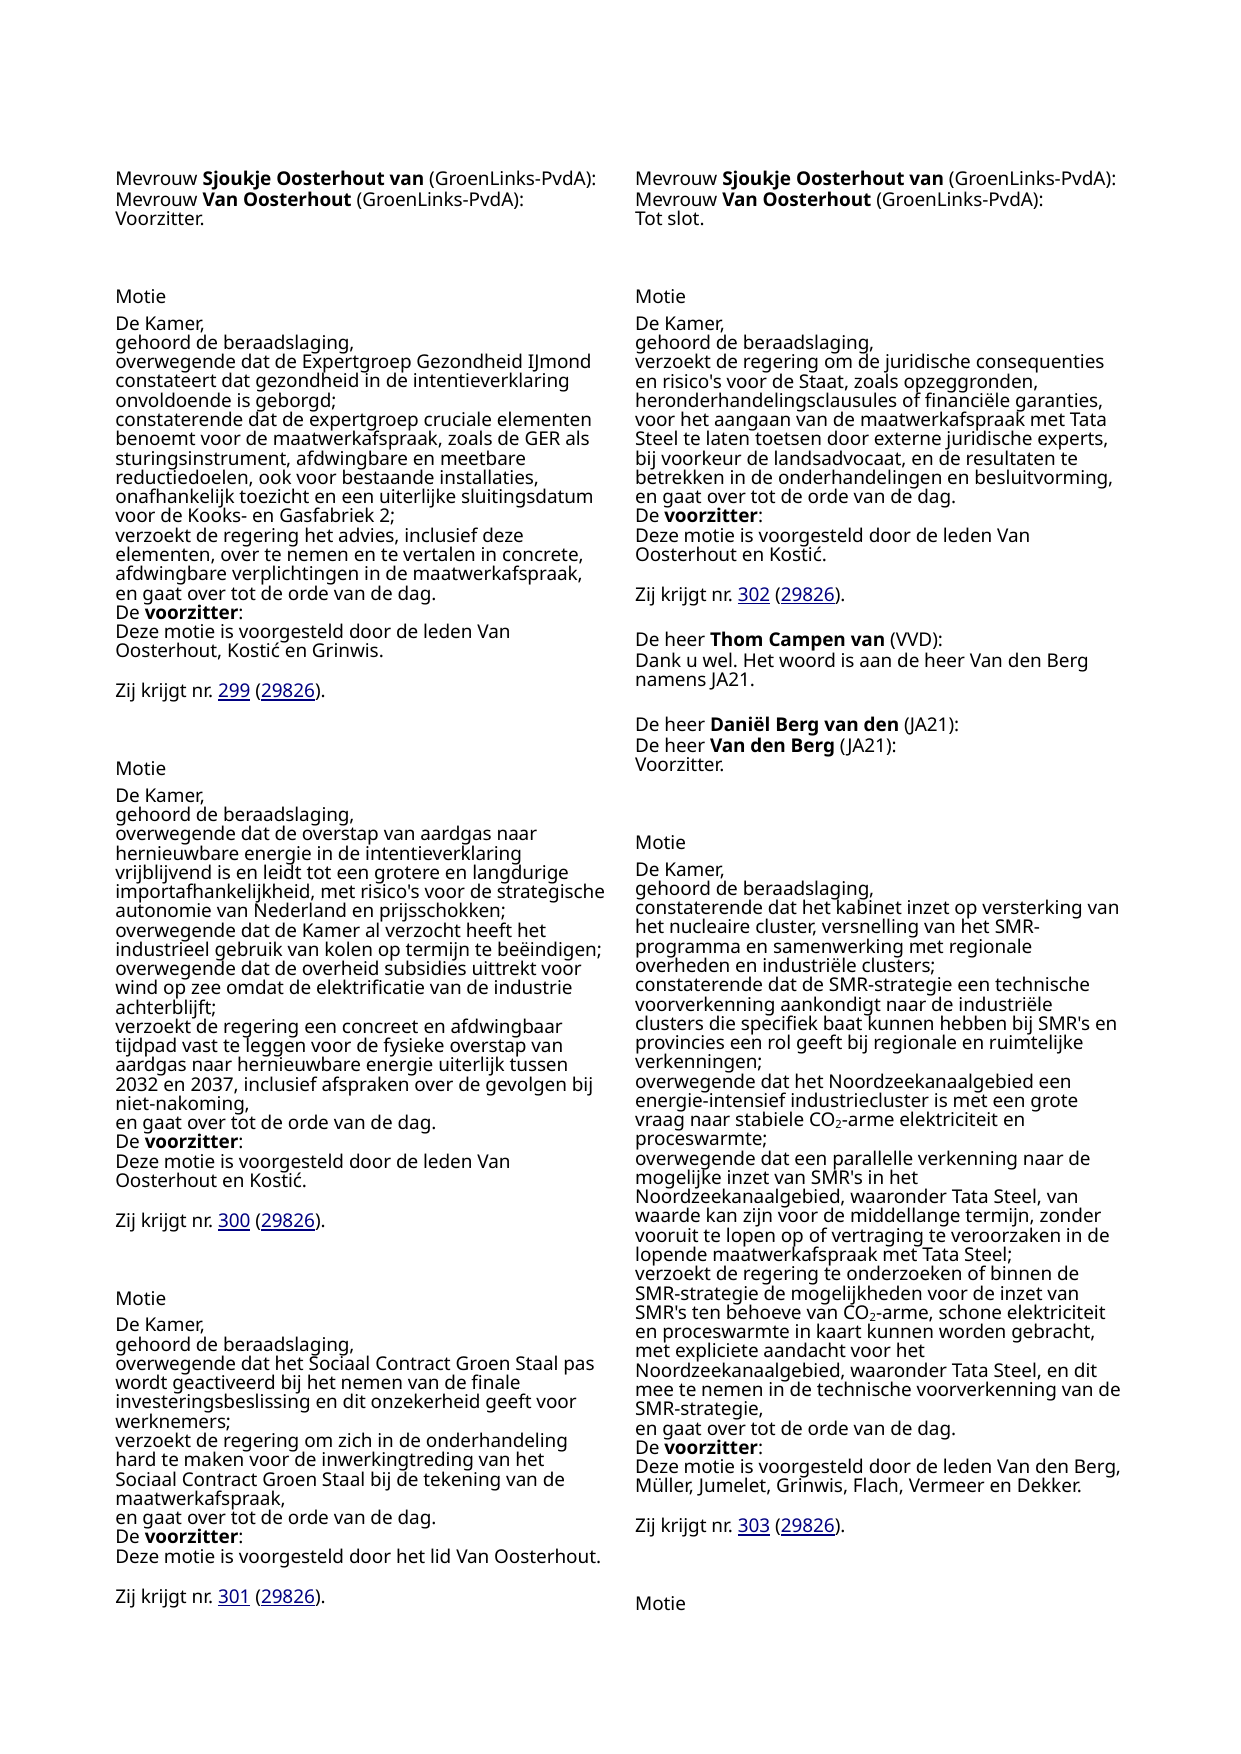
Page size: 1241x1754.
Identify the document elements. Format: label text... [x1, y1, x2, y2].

text Voorzitter. [115, 210, 605, 229]
text constaterende dat het kabinet inzet op versterking van het nucleaire cluster, versnelling van het SMR-programma en samenwerking met regionale overheden en industriële clusters; [635, 899, 1125, 976]
text en gaat over tot de orde van de dag. [115, 1114, 605, 1133]
text Zij krijgt nr. 301 (29826). [115, 1588, 605, 1607]
text De heer Van den Berg (JA21): [635, 737, 1125, 756]
text De Kamer, [635, 315, 1125, 334]
text De Kamer, [115, 1316, 605, 1336]
text verzoekt de regering te onderzoeken of binnen de SMR-strategie de mogelijkheden voor de inzet van SMR's ten behoeve van CO2-arme, schone elektriciteit en proceswarmte in kaart kunnen worden gebracht, met expliciete aandacht voor het Noordzeekanaalgebied, waaronder Tata Steel, en dit mee te nemen in de technische voorverkenning van de SMR-strategie, [635, 1265, 1125, 1419]
text Mevrouw Sjoukje Oosterhout van (GroenLinks-PvdA): [115, 165, 605, 191]
text gehoord de beraadslaging, [635, 880, 1125, 899]
text Mevrouw Van Oosterhout (GroenLinks-PvdA): [115, 191, 605, 210]
text Deze motie is voorgesteld door de leden Van den Berg, Müller, Jumelet, Grinwis, Flach, Vermeer en Dekker. [635, 1458, 1125, 1497]
text De Kamer, [115, 787, 605, 806]
text en gaat over tot de orde van de dag. [115, 1509, 605, 1528]
text gehoord de beraadslaging, [115, 1336, 605, 1355]
text gehoord de beraadslaging, [635, 334, 1125, 353]
text overwegende dat het Sociaal Contract Groen Staal pas wordt geactiveerd bij het nemen van de finale investeringsbeslissing en dit onzekerheid geeft voor werknemers; [115, 1355, 605, 1432]
text constaterende dat de expertgroep cruciale elementen benoemt voor de maatwerkafspraak, zoals de GER als sturingsinstrument, afdwingbare en meetbare reductiedoelen, ook voor bestaande installaties, onafhankelijk toezicht en een uiterlijke sluitingsdatum voor de Kooks- en Gasfabriek 2; [115, 411, 605, 527]
text Mevrouw Sjoukje Oosterhout van (GroenLinks-PvdA): [635, 165, 1125, 191]
text De voorzitter: [115, 604, 605, 623]
text De voorzitter: [115, 1133, 605, 1153]
text verzoekt de regering om de juridische consequenties en risico's voor de Staat, zoals opzeggronden, heronderhandelingsclausules of financiële garanties, voor het aangaan van de maatwerkafspraak met Tata Steel te laten toetsen door externe juridische experts, bij voorkeur de landsadvocaat, en de resultaten te betrekken in de onderhandelingen en besluitvorming, [635, 353, 1125, 488]
text De heer Daniël Berg van den (JA21): [635, 711, 1125, 737]
text Motie [635, 1590, 1125, 1616]
text overwegende dat de overheid subsidies uittrekt voor wind op zee omdat de elektrificatie van de industrie achterblijft; [115, 960, 605, 1018]
text Motie [635, 829, 1125, 855]
text Dank u wel. Het woord is aan de heer Van den Berg namens JA21. [635, 652, 1125, 690]
text Zij krijgt nr. 302 (29826). [635, 586, 1125, 605]
text overwegende dat het Noordzeekanaalgebied een energie-intensief industriecluster is met een grote vraag naar stabiele CO2-arme elektriciteit en proceswarmte; [635, 1073, 1125, 1150]
text Tot slot. [635, 210, 1125, 230]
text Motie [115, 755, 605, 781]
text Zij krijgt nr. 299 (29826). [115, 682, 605, 702]
text Motie [115, 283, 605, 309]
text Deze motie is voorgesteld door het lid Van Oosterhout. [115, 1548, 605, 1567]
text Motie [115, 1285, 605, 1311]
text overwegende dat de Kamer al verzocht heeft het industrieel gebruik van kolen op termijn te beëindigen; [115, 922, 605, 960]
text gehoord de beraadslaging, [115, 334, 605, 353]
text Deze motie is voorgesteld door de leden Van Oosterhout en Kostić. [635, 527, 1125, 565]
text en gaat over tot de orde van de dag. [115, 584, 605, 604]
text Voorzitter. [635, 756, 1125, 776]
text overwegende dat de overstap van aardgas naar hernieuwbare energie in de intentieverklaring vrijblijvend is en leidt tot een grotere en langdurige importafhankelijkheid, met risico's voor de strategische autonomie van Nederland en prijsschokken; [115, 825, 605, 922]
text verzoekt de regering het advies, inclusief deze elementen, over te nemen en te vertalen in concrete, afdwingbare verplichtingen in de maatwerkafspraak, [115, 527, 605, 584]
text constaterende dat de SMR-strategie een technische voorverkenning aankondigt naar de industriële clusters die specifiek baat kunnen hebben bij SMR's en provincies een rol geeft bij regionale en ruimtelijke verkenningen; [635, 976, 1125, 1073]
text verzoekt de regering om zich in de onderhandeling hard te maken voor de inwerkingtreding van het Sociaal Contract Groen Staal bij de tekening van de maatwerkafspraak, [115, 1432, 605, 1509]
text overwegende dat een parallelle verkenning naar de mogelijke inzet van SMR's in het Noordzeekanaalgebied, waaronder Tata Steel, van waarde kan zijn voor de middellange termijn, zonder vooruit te lopen op of vertraging te veroorzaken in de lopende maatwerkafspraak met Tata Steel; [635, 1150, 1125, 1265]
text De Kamer, [635, 861, 1125, 880]
text De voorzitter: [635, 507, 1125, 527]
text Deze motie is voorgesteld door de leden Van Oosterhout, Kostić en Grinwis. [115, 623, 605, 662]
text overwegende dat de Expertgroep Gezondheid IJmond constateert dat gezondheid in de intentieverklaring onvoldoende is geborgd; [115, 353, 605, 411]
text De Kamer, [115, 315, 605, 334]
text gehoord de beraadslaging, [115, 806, 605, 825]
text en gaat over tot de orde van de dag. [635, 488, 1125, 507]
text Deze motie is voorgesteld door de leden Van Oosterhout en Kostić. [115, 1153, 605, 1191]
text Mevrouw Van Oosterhout (GroenLinks-PvdA): [635, 191, 1125, 210]
text De voorzitter: [115, 1528, 605, 1548]
text Zij krijgt nr. 303 (29826). [635, 1517, 1125, 1537]
text Zij krijgt nr. 300 (29826). [115, 1212, 605, 1231]
text en gaat over tot de orde van de dag. [635, 1419, 1125, 1439]
text verzoekt de regering een concreet en afdwingbaar tijdpad vast te leggen voor de fysieke overstap van aardgas naar hernieuwbare energie uiterlijk tussen 2032 en 2037, inclusief afspraken over de gevolgen bij niet-nakoming, [115, 1018, 605, 1114]
text Motie [635, 283, 1125, 309]
text De voorzitter: [635, 1439, 1125, 1458]
text De heer Thom Campen van (VVD): [635, 626, 1125, 652]
